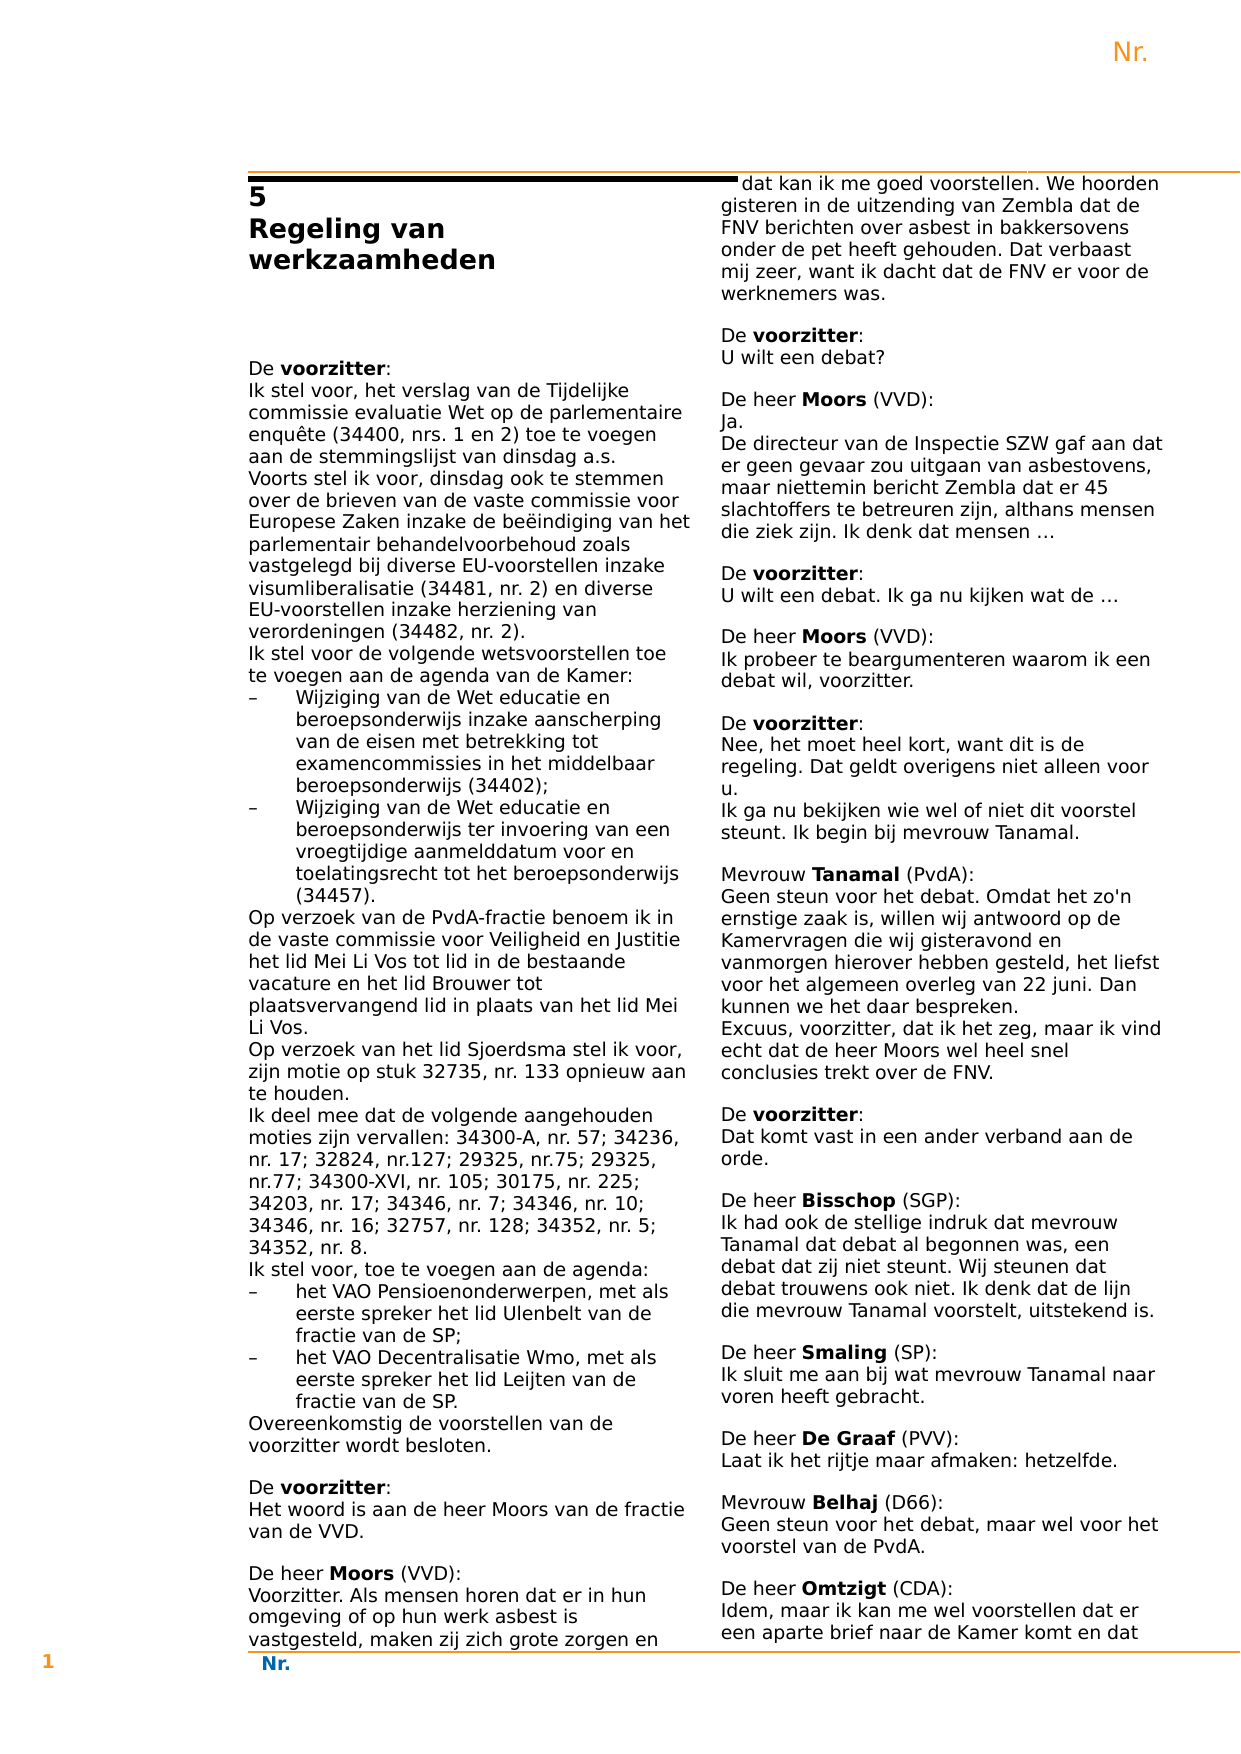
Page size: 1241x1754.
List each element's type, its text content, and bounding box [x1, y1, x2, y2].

text Geen steun voor het debat, maar wel voor het voorstel van de PvdA. [721, 1514, 1163, 1558]
text Excuus, voorzitter, dat ik het zeg, maar ik vind echt dat de heer Moors wel heel snel conclusies trekt over de FNV. [721, 1018, 1163, 1084]
text De voorzitter: [248, 1477, 691, 1498]
text Ik deel mee dat de volgende aangehouden moties zijn vervallen: 34300-A, nr. 57; 34236, nr. 17; 32824, nr.127; 29325, nr.75; 29325, nr.77; 34300-XVI, nr. 105; 30175, nr. 225; 34203, nr. 17; 34346, nr. 7; 34346, nr. 10; 34346, nr. 16; 32757, nr. 128; 34352, nr. 5; 34352, nr. 8. [248, 1105, 691, 1259]
list Wijziging van de Wet educatie en beroepsonderwijs ter invoering van een vroegtijdige aanmelddatum voor en toelatingsrecht tot het beroepsonderwijs (34457). [248, 797, 691, 907]
text Idem, maar ik kan me wel voorstellen dat er een aparte brief naar de Kamer komt en dat [721, 1600, 1163, 1644]
text De voorzitter: [248, 358, 691, 379]
text Ik stel voor, het verslag van de Tijdelijke commissie evaluatie Wet op de parlementaire enquête (34400, nrs. 1 en 2) toe te voegen aan de stemmingslijst van dinsdag a.s. [248, 379, 691, 467]
text De heer Moors (VVD): [721, 389, 1163, 411]
text Laat ik het rijtje maar afmaken: hetzelfde. [721, 1450, 1163, 1472]
text Ik probeer te beargumenteren waarom ik een debat wil, voorzitter. [721, 648, 1163, 692]
text Geen steun voor het debat. Omdat het zo'n ernstige zaak is, willen wij antwoord op de Kamervragen die wij gisteravond en vanmorgen hierover hebben gesteld, het liefst voor het algemeen overleg van 22 juni. Dan kunnen we het daar bespreken. [721, 886, 1163, 1018]
text Het woord is aan de heer Moors van de fractie van de VVD. [248, 1498, 691, 1542]
text Ja. [721, 411, 1163, 433]
text Mevrouw Tanamal (PvdA): [721, 864, 1163, 886]
text Voorzitter. Als mensen horen dat er in hun omgeving of op hun werk asbest is vastgesteld, maken zij zich grote zorgen en [248, 1584, 691, 1650]
text De heer Smaling (SP): [721, 1342, 1163, 1364]
text Op verzoek van de PvdA-fractie benoem ik in de vaste commissie voor Veiligheid en Justitie het lid Mei Li Vos tot lid in de bestaande vacature en het lid Brouwer tot plaatsvervangend lid in plaats van het lid Mei Li Vos. [248, 907, 691, 1039]
text Ik sluit me aan bij wat mevrouw Tanamal naar voren heeft gebracht. [721, 1364, 1163, 1408]
text De heer Moors (VVD): [248, 1562, 691, 1584]
text Ik had ook de stellige indruk dat mevrouw Tanamal dat debat al begonnen was, een debat dat zij niet steunt. Wij steunen dat debat trouwens ook niet. Ik denk dat de lijn die mevrouw Tanamal voorstelt, uitstekend is. [721, 1212, 1163, 1322]
text Ik stel voor, toe te voegen aan de agenda: [248, 1259, 691, 1281]
text De heer Omtzigt (CDA): [721, 1578, 1163, 1600]
text De heer Moors (VVD): [721, 626, 1163, 648]
text De voorzitter: [721, 1104, 1163, 1126]
text De voorzitter: [721, 562, 1163, 584]
text De heer Bisschop (SGP): [721, 1190, 1163, 1212]
text Voorts stel ik voor, dinsdag ook te stemmen over de brieven van de vaste commissie voor Europese Zaken inzake de beëindiging van het parlementair behandelvoorbehoud zoals vastgelegd bij diverse EU-voorstellen inzake visumliberalisatie (34481, nr. 2) en diverse EU-voorstellen inzake herziening van verordeningen (34482, nr. 2). [248, 467, 691, 643]
text dat kan ik me goed voorstellen. We hoorden gisteren in de uitzending van Zembla dat de FNV berichten over asbest in bakkersovens onder de pet heeft gehouden. Dat verbaast mij zeer, want ik dacht dat de FNV er voor de werknemers was. [721, 173, 1163, 305]
text De voorzitter: [721, 712, 1163, 734]
list het VAO Decentralisatie Wmo, met als eerste spreker het lid Leijten van de fractie van de SP. [248, 1347, 691, 1413]
text De voorzitter: [721, 325, 1163, 347]
text Mevrouw Belhaj (D66): [721, 1492, 1163, 1514]
text Ik stel voor de volgende wetsvoorstellen toe te voegen aan de agenda van de Kamer: [248, 643, 691, 687]
text Op verzoek van het lid Sjoerdsma stel ik voor, zijn motie op stuk 32735, nr. 133 opnieuw aan te houden. [248, 1039, 691, 1105]
text De heer De Graaf (PVV): [721, 1428, 1163, 1450]
list het VAO Pensioenonderwerpen, met als eerste spreker het lid Ulenbelt van de fractie van de SP; [248, 1281, 691, 1347]
text Dat komt vast in een ander verband aan de orde. [721, 1126, 1163, 1170]
text Ik ga nu bekijken wie wel of niet dit voorstel steunt. Ik begin bij mevrouw Tanamal. [721, 800, 1163, 844]
text De directeur van de Inspectie SZW gaf aan dat er geen gevaar zou uitgaan van asbestovens, maar niettemin bericht Zembla dat er 45 slachtoffers te betreuren zijn, althans mensen die ziek zijn. Ik denk dat mensen … [721, 433, 1163, 542]
title 5 Regeling van werkzaamheden [248, 182, 691, 276]
text U wilt een debat? [721, 347, 1163, 369]
list Wijziging van de Wet educatie en beroepsonderwijs inzake aanscherping van de eisen met betrekking tot examencommissies in het middelbaar beroepsonderwijs (34402); [248, 687, 691, 797]
text Nee, het moet heel kort, want dit is de regeling. Dat geldt overigens niet alleen voor u. [721, 734, 1163, 800]
text Overeenkomstig de voorstellen van de voorzitter wordt besloten. [248, 1413, 691, 1457]
text U wilt een debat. Ik ga nu kijken wat de … [721, 584, 1163, 606]
